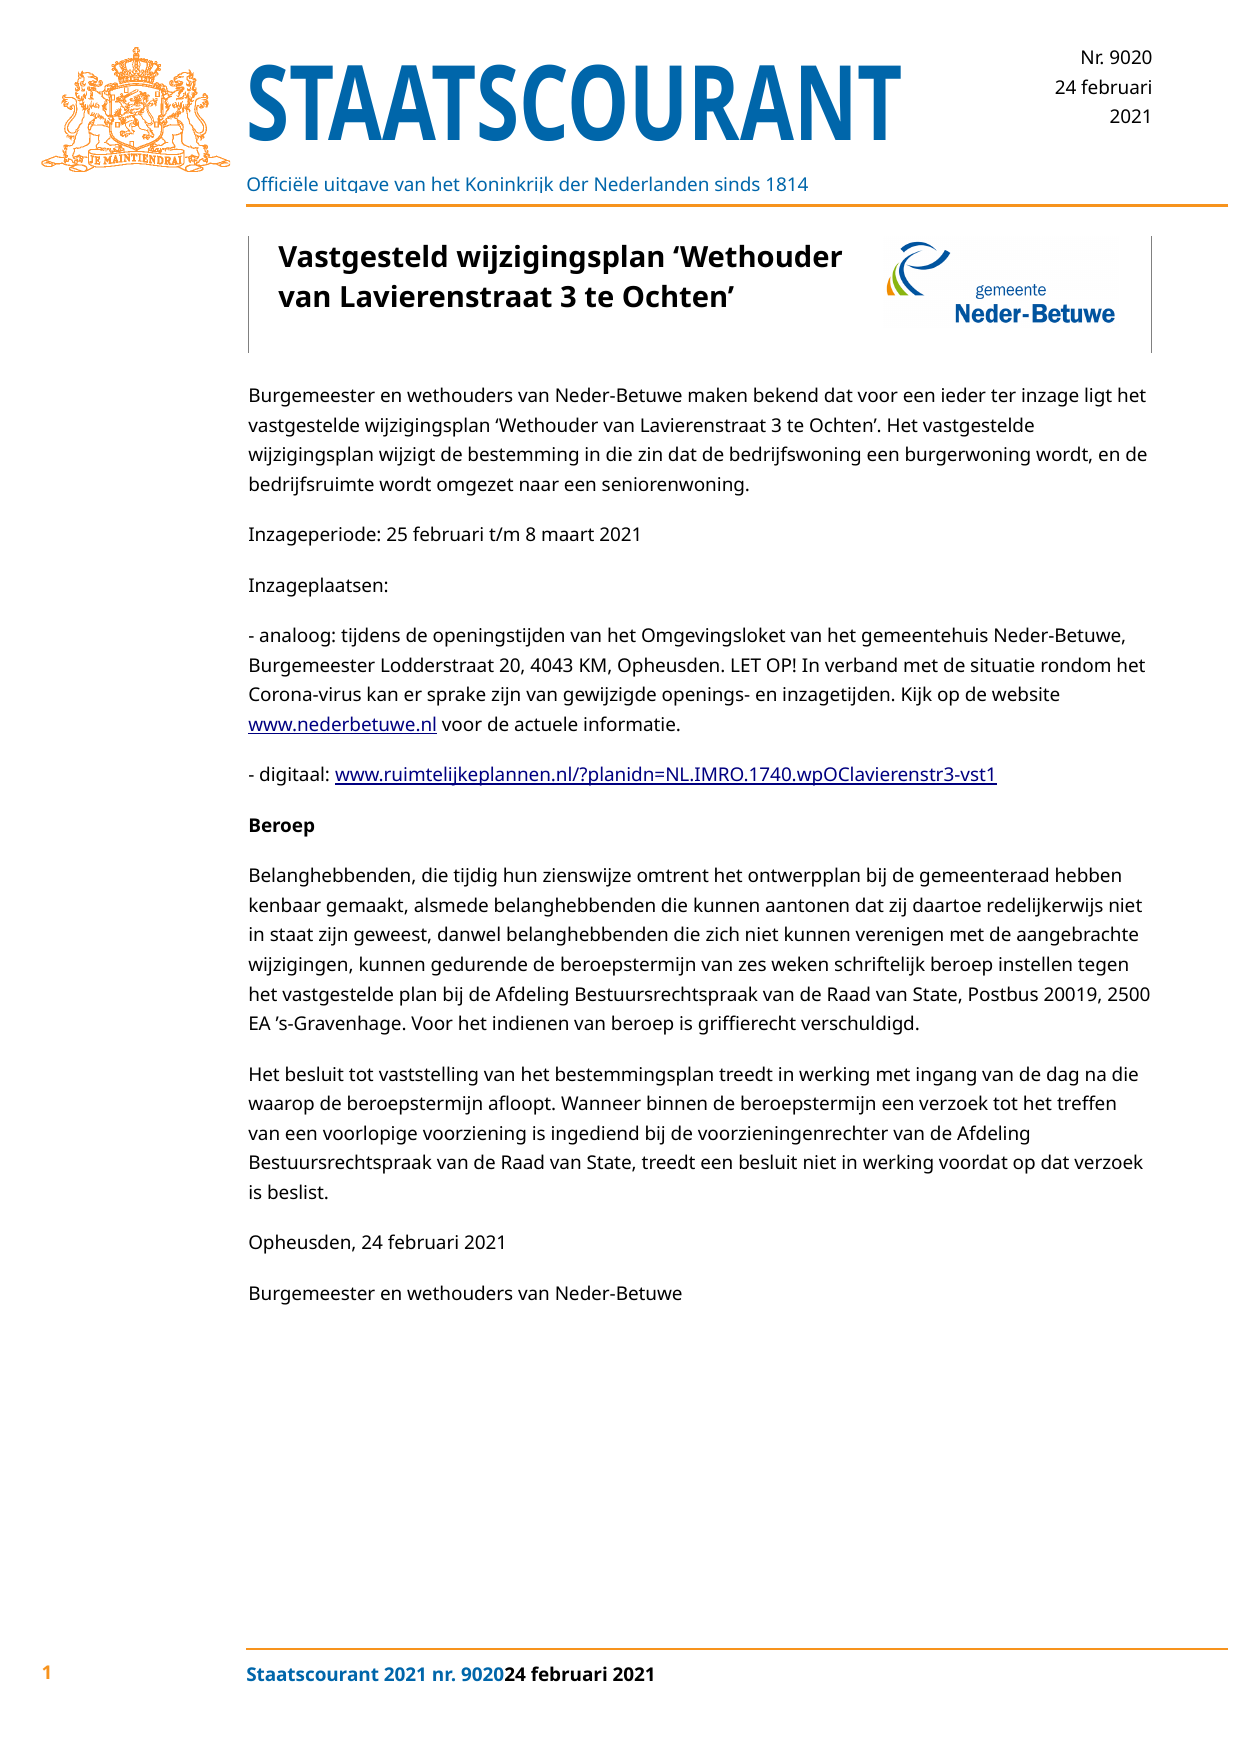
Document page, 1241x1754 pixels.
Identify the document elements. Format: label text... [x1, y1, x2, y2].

picture [41, 47, 231, 172]
table_header [850, 236, 1151, 353]
text Burgemeester en wethouders van Neder-Betuwe [248, 1280, 1152, 1306]
text - analoog: tijdens de openingstijden van het Omgevingsloket van het gemeentehuis Neder-Betuwe, Burgemeester Lodderstraat 20, 4043 KM, Opheusden. LET OP! In verband met de situatie rondom het Corona-virus kan er sprake zijn van gewijzigde openings- en inzagetijden. Kijk op de website www.nederbetuwe.nl voor de actuele informatie. [248, 622, 1152, 737]
picture [882, 236, 1119, 328]
text - digitaal: www.ruimtelijkeplannen.nl/?planidn=NL.IMRO.1740.wpOClavierenstr3-vst1 [248, 762, 1152, 787]
text Het besluit tot vaststelling van het bestemmingsplan treedt in werking met ingang van de dag na die waarop de beroepstermijn afloopt. Wanneer binnen de beroepstermijn een verzoek tot het treffen van een voorlopige voorziening is ingediend bij de voorzieningenrechter van de Afdeling Bestuursrechtspraak van de Raad van State, treedt een besluit niet in werking voordat op dat verzoek is beslist. [248, 1061, 1152, 1205]
text Inzageperiode: 25 februari t/m 8 maart 2021 [248, 522, 1152, 547]
text Belanghebbenden, die tijdig hun zienswijze omtrent het ontwerpplan bij de gemeenteraad hebben kenbaar gemaakt, alsmede belanghebbenden die kunnen aantonen dat zij daartoe redelijkerwijs niet in staat zijn geweest, danwel belanghebbenden die zich niet kunnen verenigen met de aangebrachte wijzigingen, kunnen gedurende de beroepstermijn van zes weken schriftelijk beroep instellen tegen het vastgestelde plan bij de Afdeling Bestuursrechtspraak van de Raad van State, Postbus 20019, 2500 EA ’s-Gravenhage. Voor het indienen van beroep is griffierecht verschuldigd. [248, 862, 1152, 1036]
text Opheusden, 24 februari 2021 [248, 1229, 1152, 1255]
table_header Vastgesteld wijzigingsplan ‘Wethouder van Lavierenstraat 3 te Ochten’ [249, 236, 850, 353]
text Inzageplaatsen: [248, 572, 1152, 598]
text Beroep [248, 812, 1152, 838]
text Burgemeester en wethouders van Neder-Betuwe maken bekend dat voor een ieder ter inzage ligt het vastgestelde wijzigingsplan ‘Wethouder van Lavierenstraat 3 te Ochten’. Het vastgestelde wijzigingsplan wijzigt de bestemming in die zin dat de bedrijfswoning een burgerwoning wordt, en de bedrijfsruimte wordt omgezet naar een seniorenwoning. [248, 382, 1152, 497]
